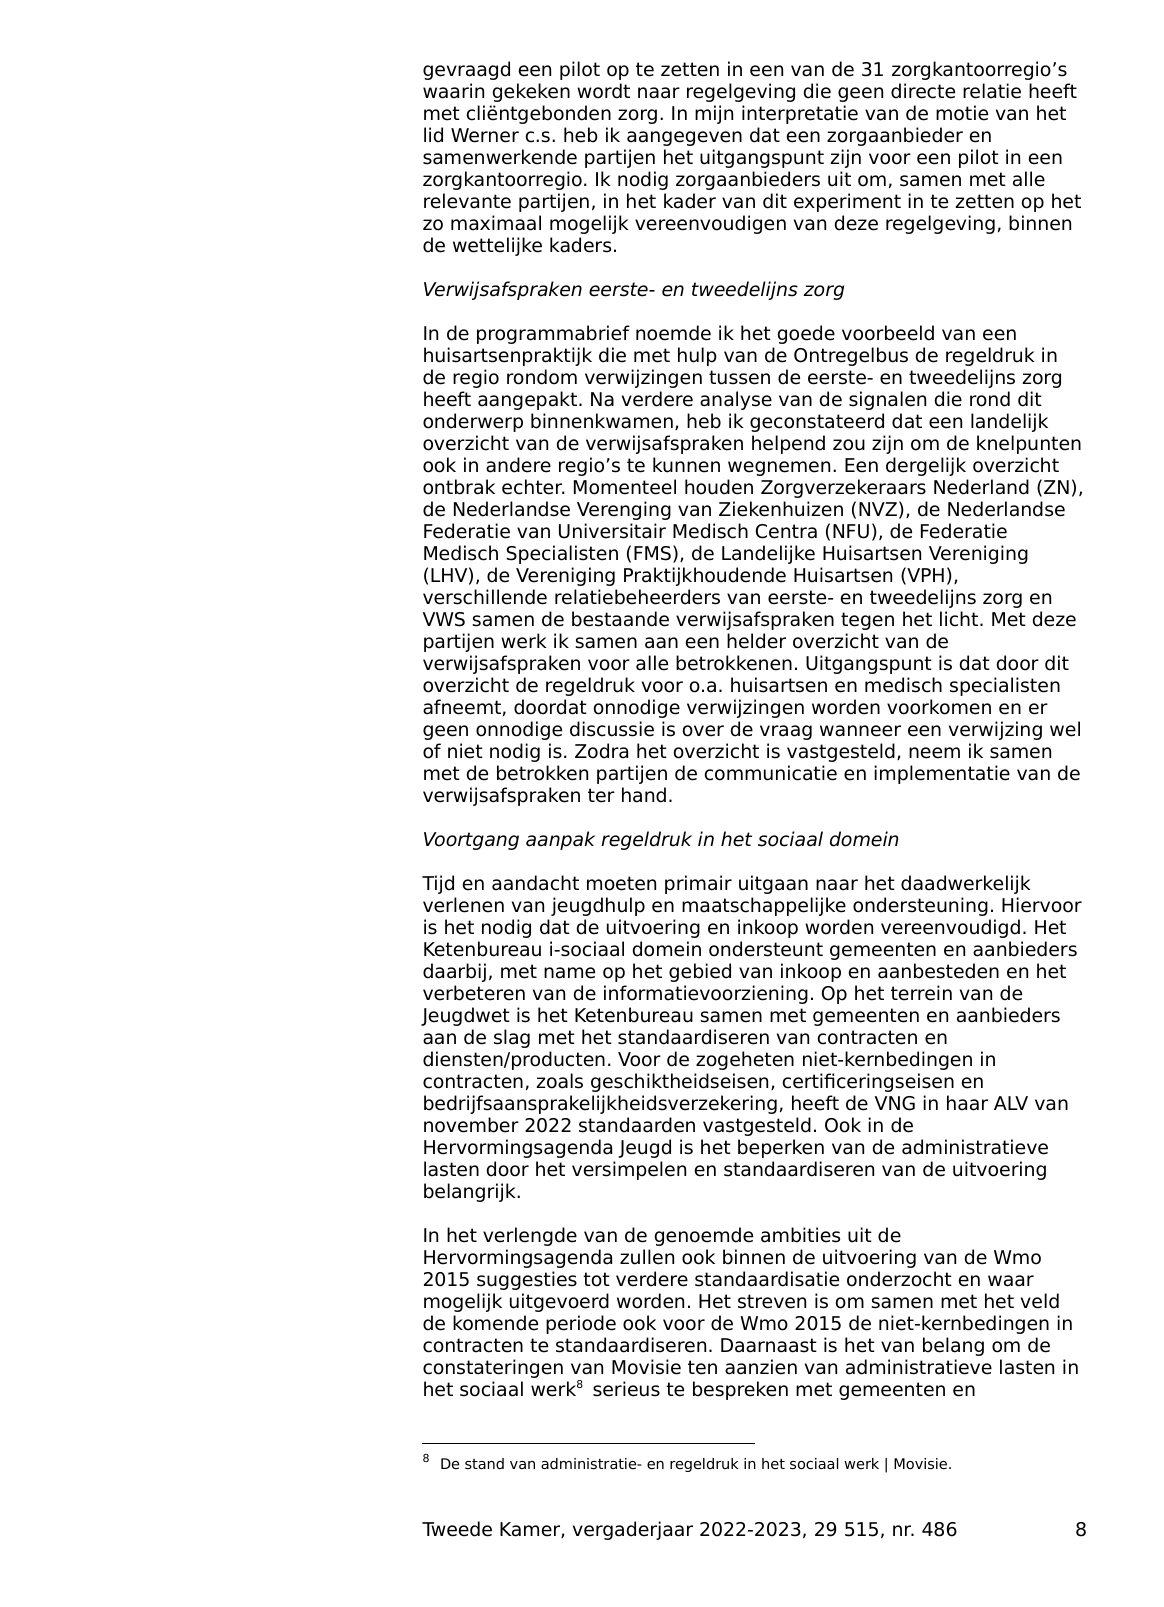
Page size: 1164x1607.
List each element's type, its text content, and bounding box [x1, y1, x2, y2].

subtitle Verwijsafspraken eerste- en tweedelijns zorg [422, 279, 1087, 301]
text In het verlengde van de genoemde ambities uit de Hervormingsagenda zullen ook binnen de uitvoering van de Wmo 2015 suggesties tot verdere standaardisatie onderzocht en waar mogelijk uitgevoerd worden. Het streven is om samen met het veld de komende periode ook voor de Wmo 2015 de niet-kernbedingen in contracten te standaardiseren. Daarnaast is het van belang om de constateringen van Movisie ten aanzien van administratieve lasten in het sociaal werk serieus te bespreken met gemeenten en [422, 1225, 1087, 1401]
text De stand van administratie- en regeldruk in het sociaal werk | Movisie. [422, 1452, 1087, 1474]
text Tijd en aandacht moeten primair uitgaan naar het daadwerkelijk verlenen van jeugdhulp en maatschappelijke ondersteuning. Hiervoor is het nodig dat de uitvoering en inkoop worden vereenvoudigd. Het Ketenbureau i-sociaal domein ondersteunt gemeenten en aanbieders daarbij, met name op het gebied van inkoop en aanbesteden en het verbeteren van de informatievoorziening. Op het terrein van de Jeugdwet is het Ketenbureau samen met gemeenten en aanbieders aan de slag met het standaardiseren van contracten en diensten/producten. Voor de zogeheten niet-kernbedingen in contracten, zoals geschiktheidseisen, certificeringseisen en bedrijfsaansprakelijkheidsverzekering, heeft de VNG in haar ALV van november 2022 standaarden vastgesteld. Ook in de Hervormingsagenda Jeugd is het beperken van de administratieve lasten door het versimpelen en standaardiseren van de uitvoering belangrijk. [422, 873, 1087, 1203]
text gevraagd een pilot op te zetten in een van de 31 zorgkantoorregio’s waarin gekeken wordt naar regelgeving die geen directe relatie heeft met cliëntgebonden zorg. In mijn interpretatie van de motie van het lid Werner c.s. heb ik aangegeven dat een zorgaanbieder en samenwerkende partijen het uitgangspunt zijn voor een pilot in een zorgkantoorregio. Ik nodig zorgaanbieders uit om, samen met alle relevante partijen, in het kader van dit experiment in te zetten op het zo maximaal mogelijk vereenvoudigen van deze regelgeving, binnen de wettelijke kaders. [422, 59, 1087, 257]
text In de programmabrief noemde ik het goede voorbeeld van een huisartsenpraktijk die met hulp van de Ontregelbus de regeldruk in de regio rondom verwijzingen tussen de eerste- en tweedelijns zorg heeft aangepakt. Na verdere analyse van de signalen die rond dit onderwerp binnenkwamen, heb ik geconstateerd dat een landelijk overzicht van de verwijsafspraken helpend zou zijn om de knelpunten ook in andere regio’s te kunnen wegnemen. Een dergelijk overzicht ontbrak echter. Momenteel houden Zorgverzekeraars Nederland (ZN), de Nederlandse Verenging van Ziekenhuizen (NVZ), de Nederlandse Federatie van Universitair Medisch Centra (NFU), de Federatie Medisch Specialisten (FMS), de Landelijke Huisartsen Vereniging (LHV), de Vereniging Praktijkhoudende Huisartsen (VPH), verschillende relatiebeheerders van eerste- en tweedelijns zorg en VWS samen de bestaande verwijsafspraken tegen het licht. Met deze partijen werk ik samen aan een helder overzicht van de verwijsafspraken voor alle betrokkenen. Uitgangspunt is dat door dit overzicht de regeldruk voor o.a. huisartsen en medisch specialisten afneemt, doordat onnodige verwijzingen worden voorkomen en er geen onnodige discussie is over de vraag wanneer een verwijzing wel of niet nodig is. Zodra het overzicht is vastgesteld, neem ik samen met de betrokken partijen de communicatie en implementatie van de verwijsafspraken ter hand. [422, 323, 1087, 807]
subtitle Voortgang aanpak regeldruk in het sociaal domein [422, 829, 1087, 851]
